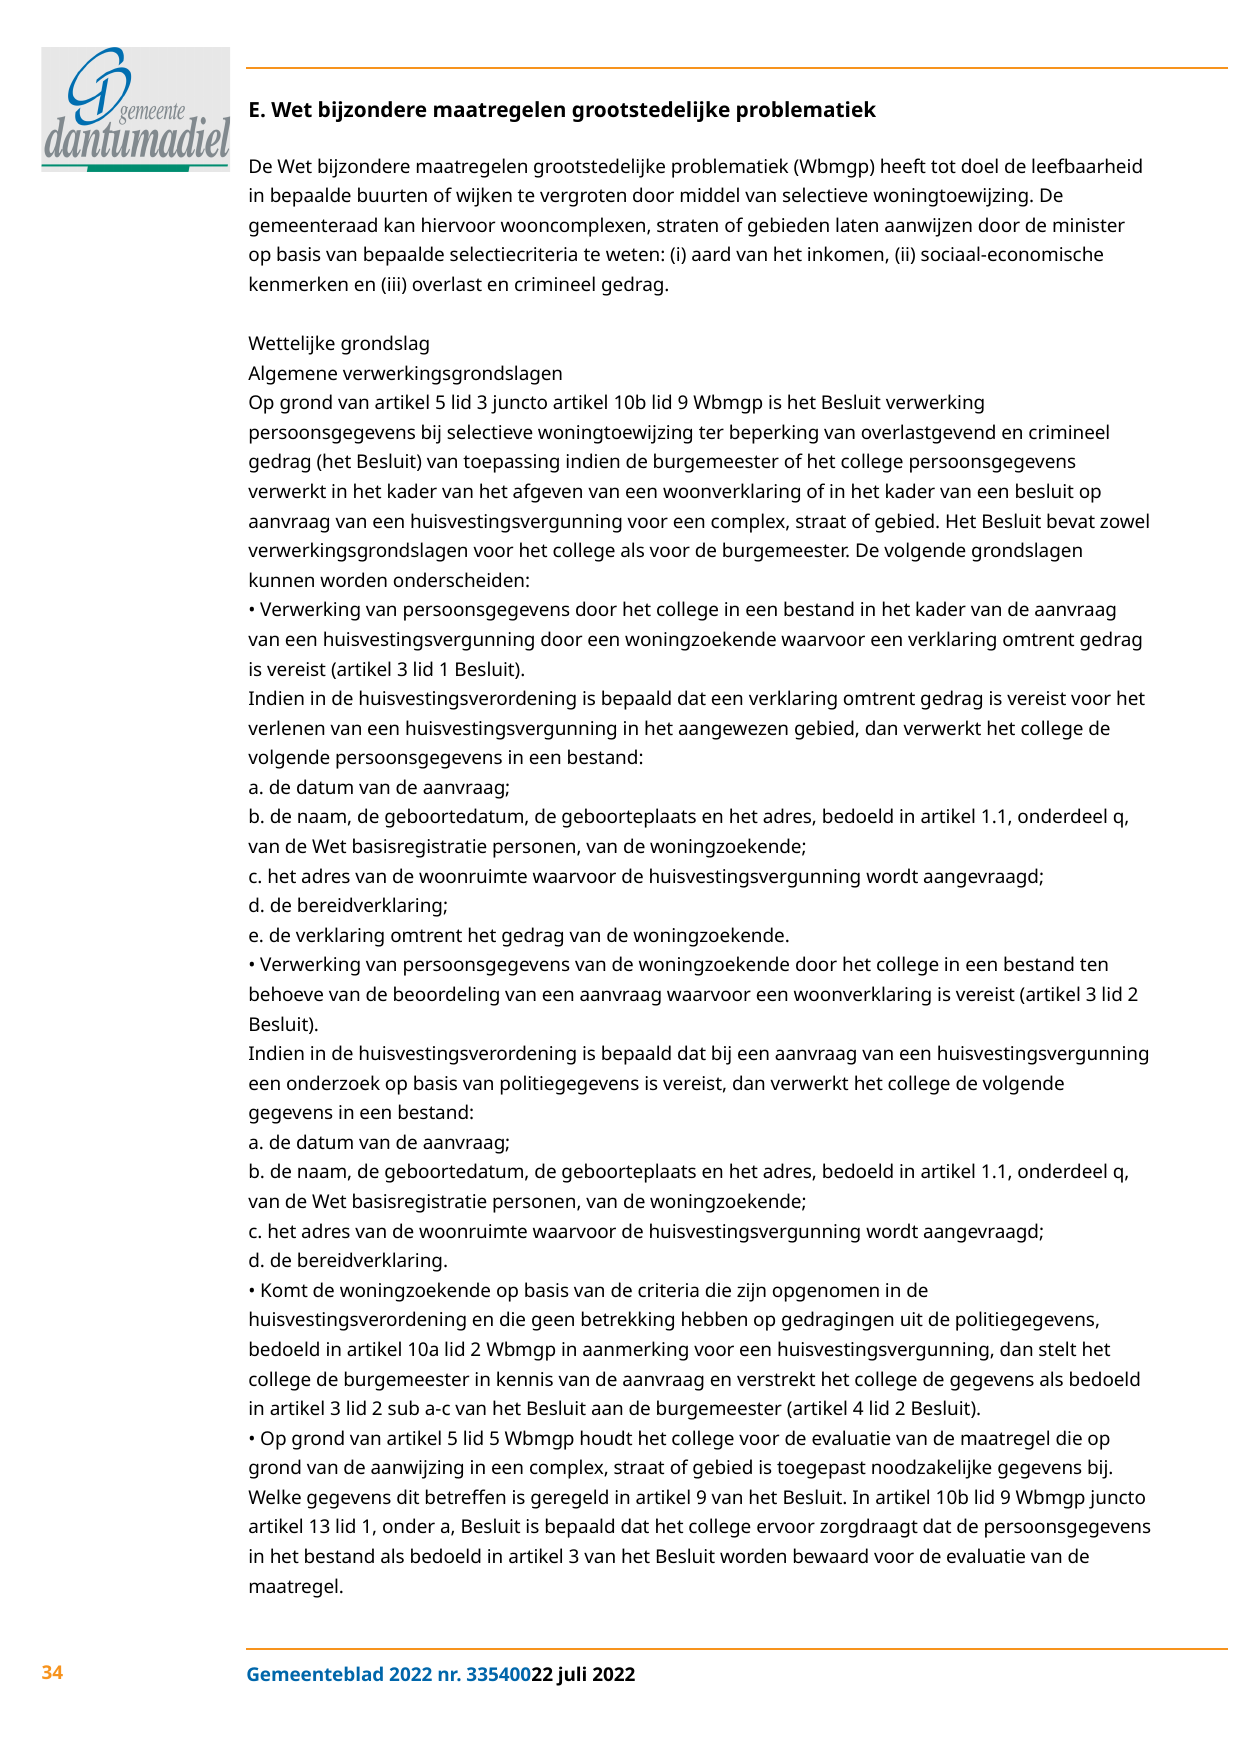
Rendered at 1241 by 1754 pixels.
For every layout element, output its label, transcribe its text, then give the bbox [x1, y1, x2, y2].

text • Verwerking van persoonsgegevens door het college in een bestand in het kader van de aanvraag van een huisvestingsvergunning door een woningzoekende waarvoor een verklaring omtrent gedrag is vereist (artikel 3 lid 1 Besluit). [248, 597, 1152, 682]
text • Verwerking van persoonsgegevens van de woningzoekende door het college in een bestand ten behoeve van de beoordeling van een aanvraag waarvoor een woonverklaring is vereist (artikel 3 lid 2 Besluit). [248, 952, 1152, 1037]
text a. de datum van de aanvraag; [248, 1129, 1152, 1155]
text • Komt de woningzoekende op basis van de criteria die zijn opgenomen in de huisvestingsverordening en die geen betrekking hebben op gedragingen uit de politiegegevens, bedoeld in artikel 10a lid 2 Wbmgp in aanmerking voor een huisvestingsvergunning, dan stelt het college de burgemeester in kennis van de aanvraag en verstrekt het college de gegevens als bedoeld in artikel 3 lid 2 sub a-c van het Besluit aan de burgemeester (artikel 4 lid 2 Besluit). [248, 1277, 1152, 1421]
text d. de bereidverklaring. [248, 1247, 1152, 1273]
text De Wet bijzondere maatregelen grootstedelijke problematiek (Wbmgp) heeft tot doel de leefbaarheid in bepaalde buurten of wijken te vergroten door middel van selectieve woningtoewijzing. De gemeenteraad kan hiervoor wooncomplexen, straten of gebieden laten aanwijzen door de minister op basis van bepaalde selectiecriteria te weten: (i) aard van het inkomen, (ii) sociaal-economische kenmerken en (iii) overlast en crimineel gedrag. [248, 153, 1152, 297]
text a. de datum van de aanvraag; [248, 774, 1152, 800]
text Indien in de huisvestingsverordening is bepaald dat een verklaring omtrent gedrag is vereist voor het verlenen van een huisvestingsvergunning in het aangewezen gebied, dan verwerkt het college de volgende persoonsgegevens in een bestand: [248, 685, 1152, 770]
text d. de bereidverklaring; [248, 892, 1152, 918]
text c. het adres van de woonruimte waarvoor de huisvestingsvergunning wordt aangevraagd; [248, 1218, 1152, 1244]
picture [41, 47, 231, 172]
text c. het adres van de woonruimte waarvoor de huisvestingsvergunning wordt aangevraagd; [248, 863, 1152, 889]
text • Op grond van artikel 5 lid 5 Wbmgp houdt het college voor de evaluatie van de maatregel die op grond van de aanwijzing in een complex, straat of gebied is toegepast noodzakelijke gegevens bij. Welke gegevens dit betreffen is geregeld in artikel 9 van het Besluit. In artikel 10b lid 9 Wbmgp juncto artikel 13 lid 1, onder a, Besluit is bepaald dat het college ervoor zorgdraagt dat de persoonsgegevens in het bestand als bedoeld in artikel 3 van het Besluit worden bewaard voor de evaluatie van de maatregel. [248, 1425, 1152, 1599]
text Algemene verwerkingsgrondslagen [248, 360, 1152, 386]
text Wettelijke grondslag [248, 330, 1152, 356]
text Indien in de huisvestingsverordening is bepaald dat bij een aanvraag van een huisvestingsvergunning een onderzoek op basis van politiegegevens is vereist, dan verwerkt het college de volgende gegevens in een bestand: [248, 1040, 1152, 1125]
text b. de naam, de geboortedatum, de geboorteplaats en het adres, bedoeld in artikel 1.1, onderdeel q, van de Wet basisregistratie personen, van de woningzoekende; [248, 804, 1152, 859]
text E. Wet bijzondere maatregelen grootstedelijke problematiek [248, 95, 1152, 123]
text b. de naam, de geboortedatum, de geboorteplaats en het adres, bedoeld in artikel 1.1, onderdeel q, van de Wet basisregistratie personen, van de woningzoekende; [248, 1159, 1152, 1214]
text e. de verklaring omtrent het gedrag van de woningzoekende. [248, 922, 1152, 948]
text Op grond van artikel 5 lid 3 juncto artikel 10b lid 9 Wbmgp is het Besluit verwerking persoonsgegevens bij selectieve woningtoewijzing ter beperking van overlastgevend en crimineel gedrag (het Besluit) van toepassing indien de burgemeester of het college persoonsgegevens verwerkt in het kader van het afgeven van een woonverklaring of in het kader van een besluit op aanvraag van een huisvestingsvergunning voor een complex, straat of gebied. Het Besluit bevat zowel verwerkingsgrondslagen voor het college als voor de burgemeester. De volgende grondslagen kunnen worden onderscheiden: [248, 389, 1152, 593]
